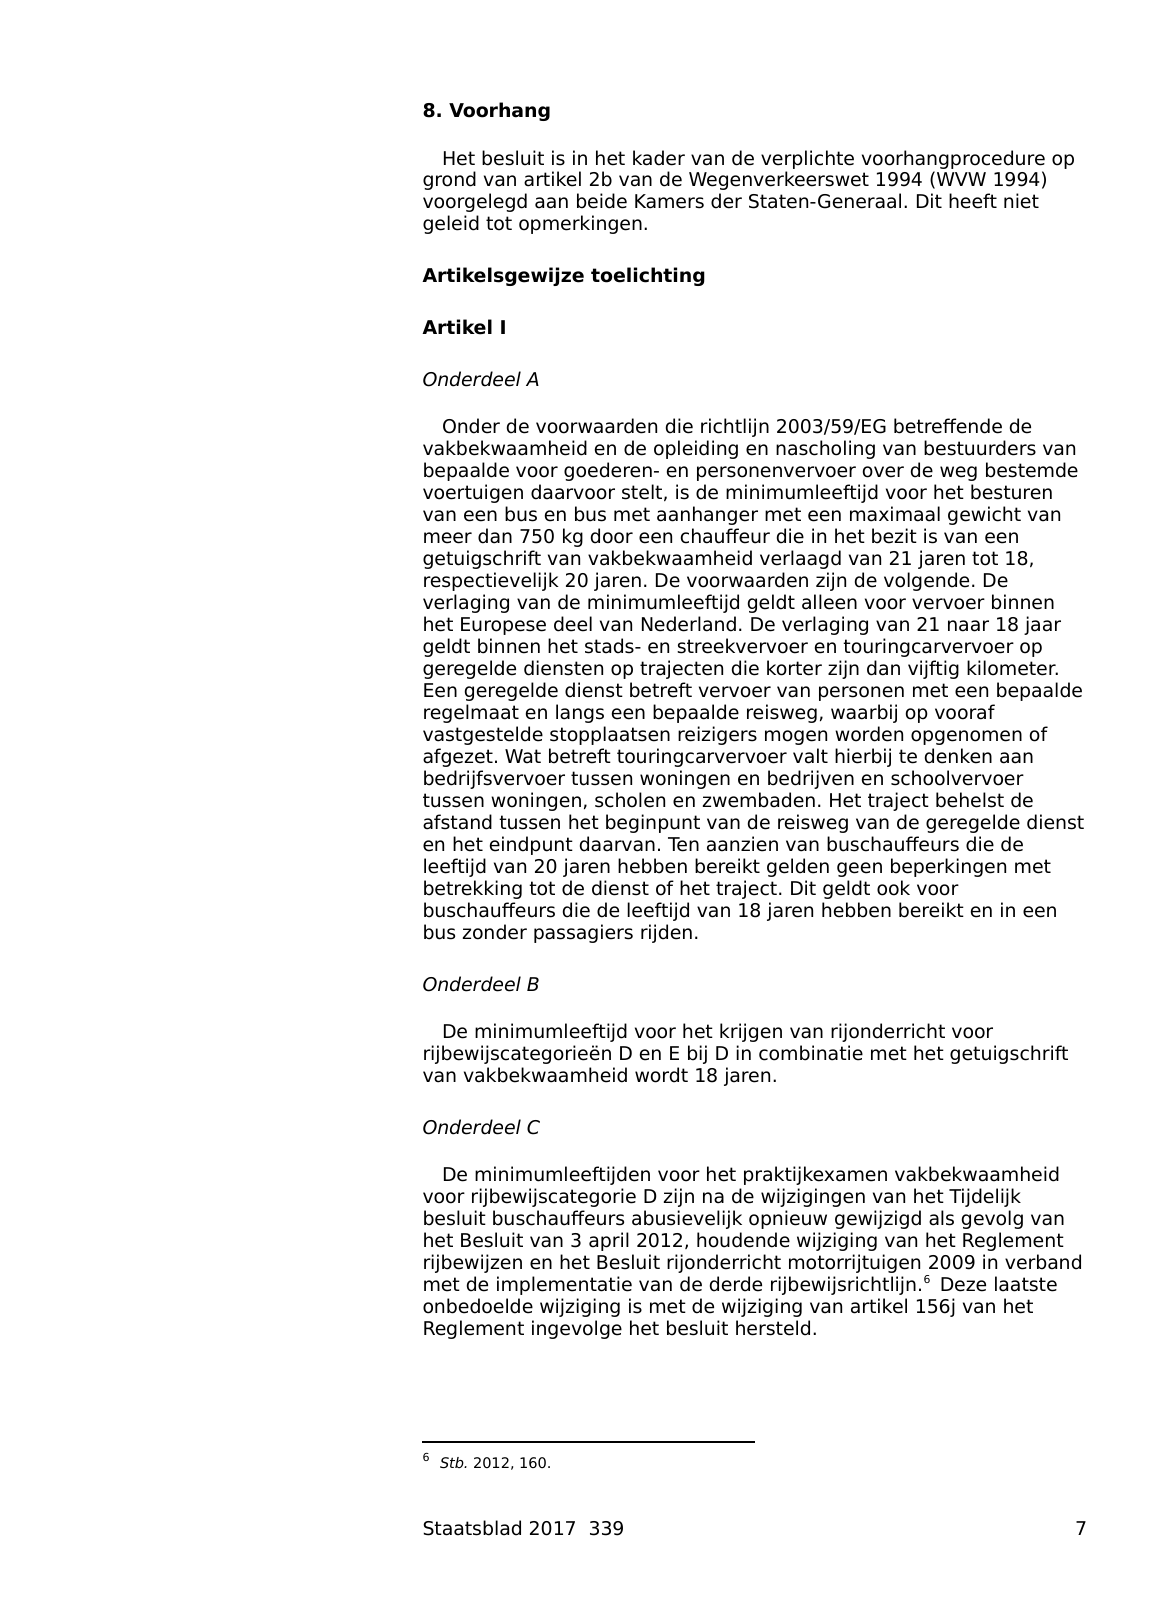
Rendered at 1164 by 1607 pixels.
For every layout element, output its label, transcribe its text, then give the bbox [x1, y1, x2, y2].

text Onder de voorwaarden die richtlijn 2003/59/EG betreffende de vakbekwaamheid en de opleiding en nascholing van bestuurders van bepaalde voor goederen- en personenvervoer over de weg bestemde voertuigen daarvoor stelt, is de minimumleeftijd voor het besturen van een bus en bus met aanhanger met een maximaal gewicht van meer dan 750 kg door een chauffeur die in het bezit is van een getuigschrift van vakbekwaamheid verlaagd van 21 jaren tot 18, respectievelijk 20 jaren. De voorwaarden zijn de volgende. De verlaging van de minimumleeftijd geldt alleen voor vervoer binnen het Europese deel van Nederland. De verlaging van 21 naar 18 jaar geldt binnen het stads- en streekvervoer en touringcarvervoer op geregelde diensten op trajecten die korter zijn dan vijftig kilometer. Een geregelde dienst betreft vervoer van personen met een bepaalde regelmaat en langs een bepaalde reisweg, waarbij op vooraf vastgestelde stopplaatsen reizigers mogen worden opgenomen of afgezet. Wat betreft touringcarvervoer valt hierbij te denken aan bedrijfsvervoer tussen woningen en bedrijven en schoolvervoer tussen woningen, scholen en zwembaden. Het traject behelst de afstand tussen het beginpunt van de reisweg van de geregelde dienst en het eindpunt daarvan. Ten aanzien van buschauffeurs die de leeftijd van 20 jaren hebben bereikt gelden geen beperkingen met betrekking tot de dienst of het traject. Dit geldt ook voor buschauffeurs die de leeftijd van 18 jaren hebben bereikt en in een bus zonder passagiers rijden. [422, 416, 1087, 944]
subtitle Onderdeel B [422, 974, 1087, 996]
subtitle Onderdeel A [422, 369, 1087, 391]
subtitle Onderdeel C [422, 1117, 1087, 1139]
text De minimumleeftijden voor het praktijkexamen vakbekwaamheid voor rijbewijscategorie D zijn na de wijzigingen van het Tijdelijk besluit buschauffeurs abusievelijk opnieuw gewijzigd als gevolg van het Besluit van 3 april 2012, houdende wijziging van het Reglement rijbewijzen en het Besluit rijonderricht motorrijtuigen 2009 in verband met de implementatie van de derde rijbewijsrichtlijn. Deze laatste onbedoelde wijziging is met de wijziging van artikel 156j van het Reglement ingevolge het besluit hersteld. [422, 1164, 1087, 1339]
subtitle Artikel I [422, 317, 1087, 339]
subtitle 8. Voorhang [422, 100, 1087, 122]
text Het besluit is in het kader van de verplichte voorhangprocedure op grond van artikel 2b van de Wegenverkeerswet 1994 (WVW 1994) voorgelegd aan beide Kamers der Staten-Generaal. Dit heeft niet geleid tot opmerkingen. [422, 147, 1087, 235]
text De minimumleeftijd voor het krijgen van rijonderricht voor rijbewijscategorieën D en E bij D in combinatie met het getuigschrift van vakbekwaamheid wordt 18 jaren. [422, 1021, 1087, 1087]
text Stb. 2012, 160. [422, 1451, 1087, 1473]
subtitle Artikelsgewijze toelichting [422, 265, 1087, 287]
